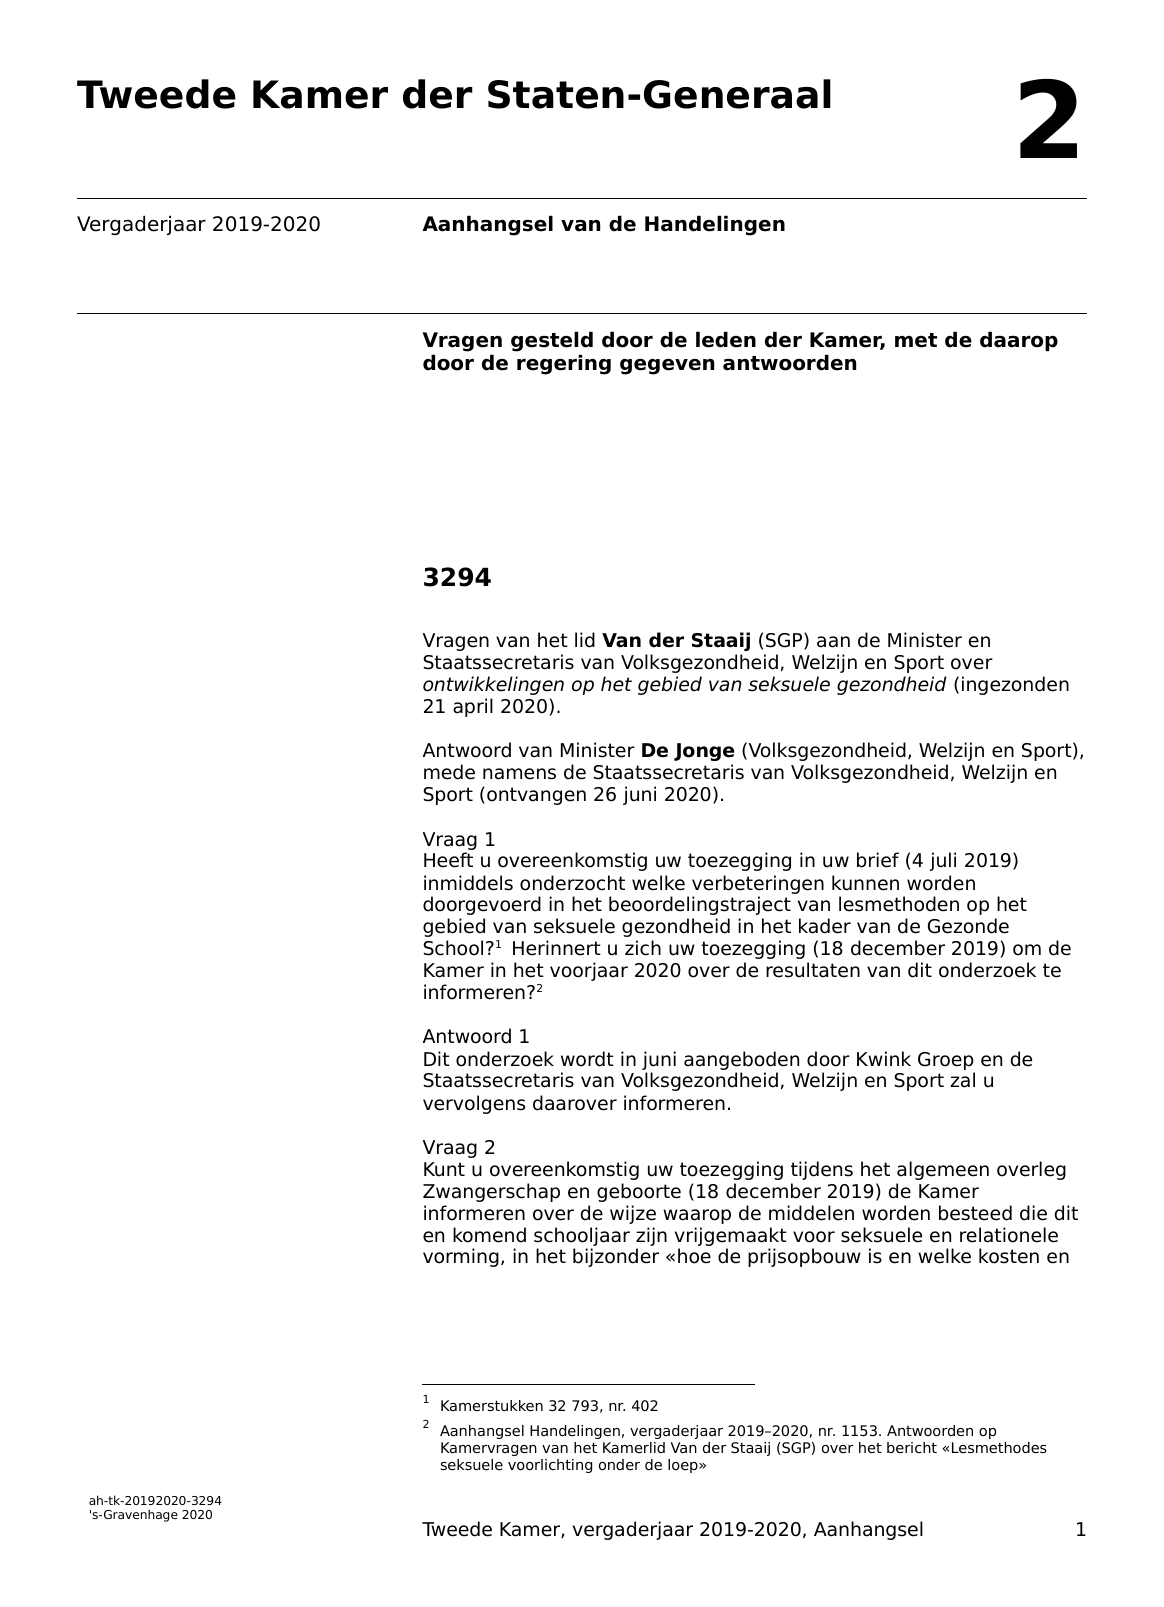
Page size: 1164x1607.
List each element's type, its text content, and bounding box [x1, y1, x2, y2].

table_header 2 [886, 59, 1087, 198]
text ah-tk-20192020-3294 [88, 1494, 323, 1508]
text Vraag 1 [422, 828, 1087, 850]
text Antwoord 1 [422, 1026, 1087, 1048]
table_header Tweede Kamer der Staten-Generaal [77, 59, 886, 198]
text Vragen van het lid Van der Staaij (SGP) aan de Minister en Staatssecretaris van Volksgezondheid, Welzijn en Sport over ontwikkelingen op het gebied van seksuele gezondheid (ingezonden 21 april 2020). [422, 630, 1087, 718]
text Heeft u overeenkomstig uw toezegging in uw brief (4 juli 2019) inmiddels onderzocht welke verbeteringen kunnen worden doorgevoerd in het beoordelingstraject van lesmethoden op het gebied van seksuele gezondheid in het kader van de Gezonde School? Herinnert u zich uw toezegging (18 december 2019) om de Kamer in het voorjaar 2020 over de resultaten van dit onderzoek te informeren? [422, 850, 1087, 1004]
text Kunt u overeenkomstig uw toezegging tijdens het algemeen overleg Zwangerschap en geboorte (18 december 2019) de Kamer informeren over de wijze waarop de middelen worden besteed die dit en komend schooljaar zijn vrijgemaakt voor seksuele en relationele vorming, in het bijzonder «hoe de prijsopbouw is en welke kosten en [422, 1158, 1087, 1312]
table_cell Vragen gesteld door de leden der Kamer, met de daarop door de regering gegeven antwoorden [422, 314, 1087, 375]
table_cell Vergaderjaar 2019-2020 [77, 199, 422, 313]
text 's-Gravenhage 2020 [88, 1508, 323, 1522]
text Aanhangsel Handelingen, vergaderjaar 2019–2020, nr. 1153. Antwoorden op Kamervragen van het Kamerlid Van der Staaij (SGP) over het bericht «Lesmethodes seksuele voorlichting onder de loep» [422, 1418, 1087, 1474]
text Kamerstukken 32 793, nr. 402 [422, 1393, 1087, 1416]
table_cell [77, 314, 422, 375]
text Antwoord van Minister De Jonge (Volksgezondheid, Welzijn en Sport), mede namens de Staatssecretaris van Volksgezondheid, Welzijn en Sport (ontvangen 26 juni 2020). [422, 740, 1087, 806]
text Vraag 2 [422, 1137, 1087, 1158]
table_cell Aanhangsel van de Handelingen [422, 199, 1087, 313]
text 3294 [422, 563, 1087, 592]
text Dit onderzoek wordt in juni aangeboden door Kwink Groep en de Staatssecretaris van Volksgezondheid, Welzijn en Sport zal u vervolgens daarover informeren. [422, 1048, 1087, 1114]
